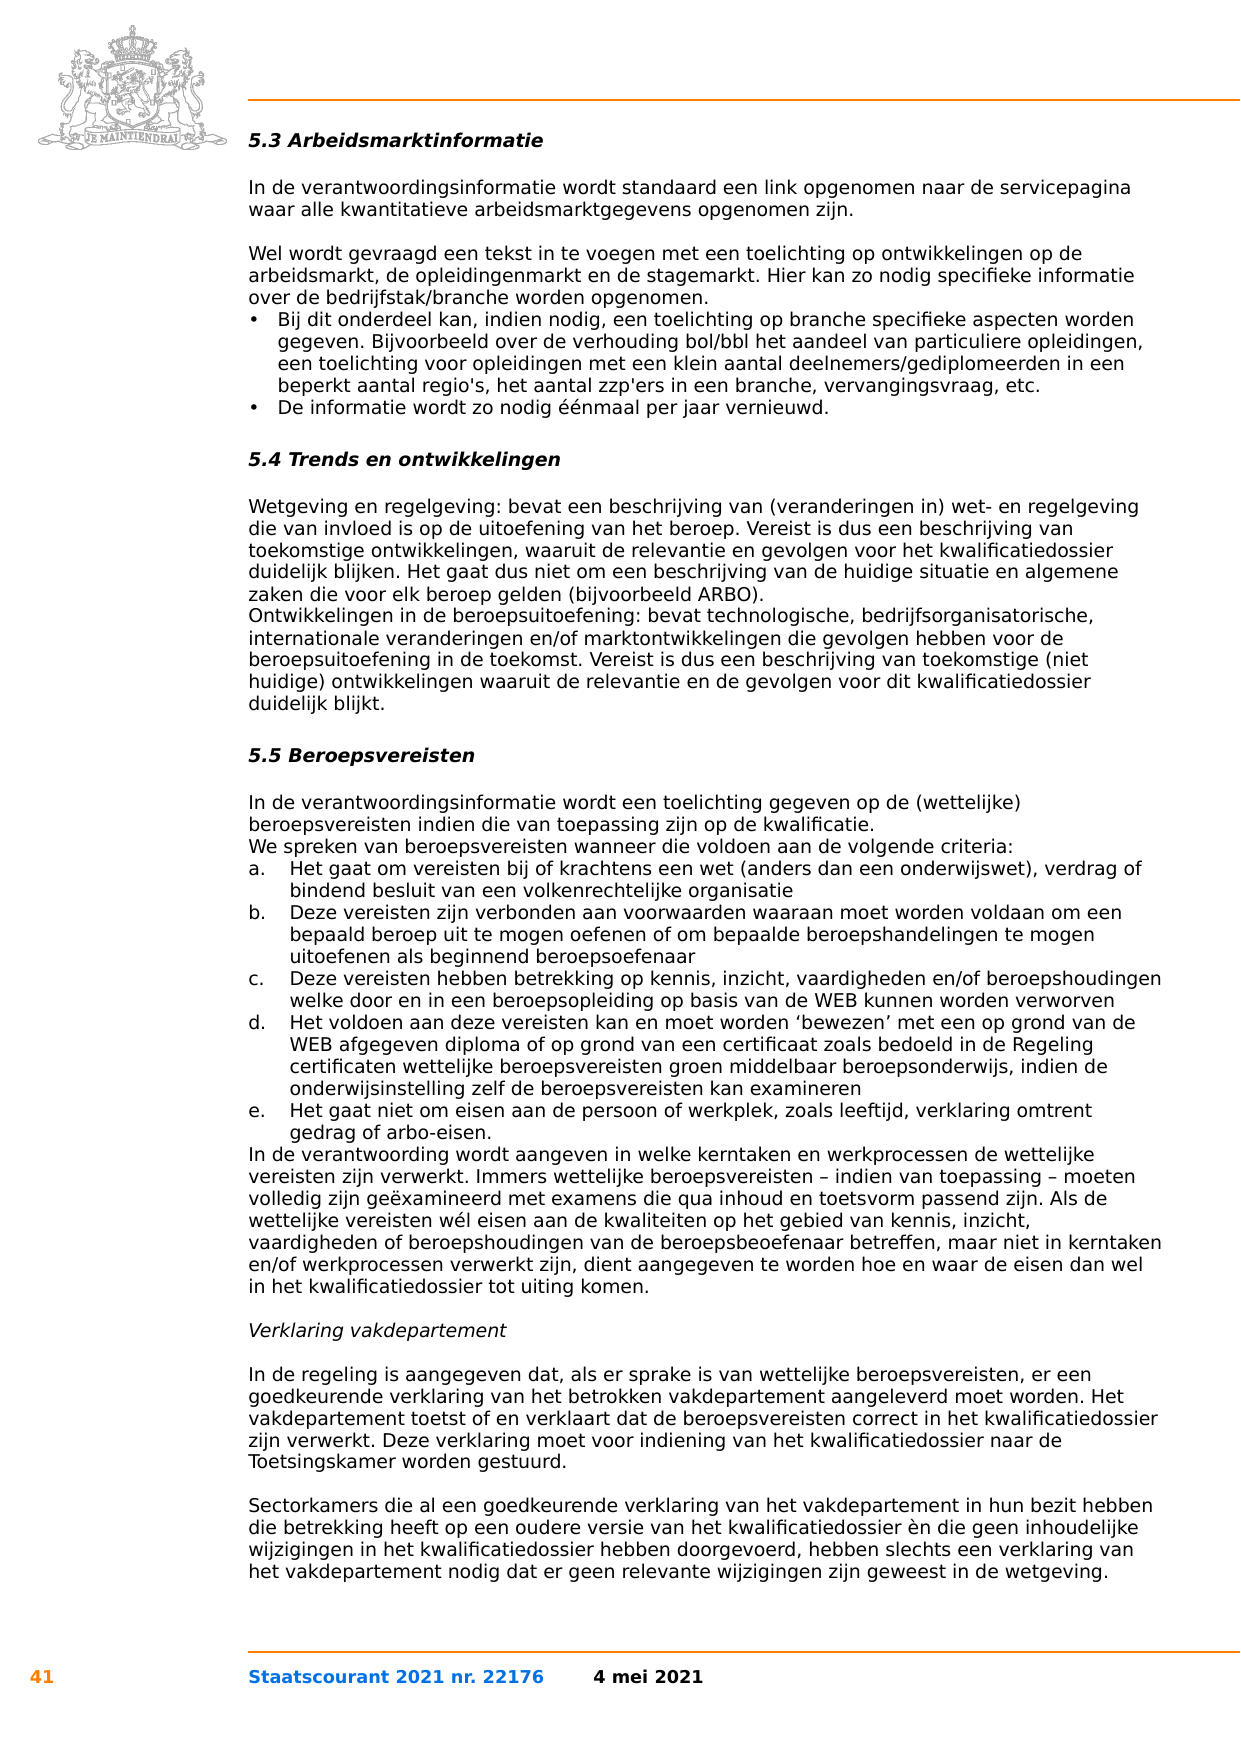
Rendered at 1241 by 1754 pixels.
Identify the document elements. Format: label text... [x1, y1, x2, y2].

text Sectorkamers die al een goedkeurende verklaring van het vakdepartement in hun bezit hebben die betrekking heeft op een oudere versie van het kwalificatiedossier èn die geen inhoudelijke wijzigingen in het kwalificatiedossier hebben doorgevoerd, hebben slechts een verklaring van het vakdepartement nodig dat er geen relevante wijzigingen zijn geweest in de wetgeving. [248, 1495, 1163, 1583]
text Wetgeving en regelgeving: bevat een beschrijving van (veranderingen in) wet- en regelgeving die van invloed is op de uitoefening van het beroep. Vereist is dus een beschrijving van toekomstige ontwikkelingen, waaruit de relevantie en gevolgen voor het kwalificatiedossier duidelijk blijken. Het gaat dus niet om een beschrijving van de huidige situatie en algemene zaken die voor elk beroep gelden (bijvoorbeeld ARBO). [248, 496, 1163, 605]
picture [38, 25, 227, 150]
text • De informatie wordt zo nodig éénmaal per jaar vernieuwd. [248, 397, 1163, 418]
subtitle 5.3 Arbeidsmarktinformatie [248, 130, 1163, 152]
text a. Het gaat om vereisten bij of krachtens een wet (anders dan een onderwijswet), verdrag of bindend besluit van een volkenrechtelijke organisatie [248, 858, 1163, 902]
text c. Deze vereisten hebben betrekking op kennis, inzicht, vaardigheden en/of beroepshoudingen welke door en in een beroepsopleiding op basis van de WEB kunnen worden verworven [248, 968, 1163, 1012]
subtitle 5.4 Trends en ontwikkelingen [248, 448, 1163, 471]
subtitle 5.5 Beroepsvereisten [248, 745, 1163, 767]
text In de verantwoordingsinformatie wordt standaard een link opgenomen naar de servicepagina waar alle kwantitatieve arbeidsmarktgegevens opgenomen zijn. [248, 177, 1163, 221]
text • Bij dit onderdeel kan, indien nodig, een toelichting op branche specifieke aspecten worden gegeven. Bijvoorbeeld over de verhouding bol/bbl het aandeel van particuliere opleidingen, een toelichting voor opleidingen met een klein aantal deelnemers/gediplomeerden in een beperkt aantal regio's, het aantal zzp'ers in een branche, vervangingsvraag, etc. [248, 309, 1163, 397]
text In de verantwoordingsinformatie wordt een toelichting gegeven op de (wettelijke) beroepsvereisten indien die van toepassing zijn op de kwalificatie. [248, 792, 1163, 836]
text Ontwikkelingen in de beroepsuitoefening: bevat technologische, bedrijfsorganisatorische, internationale veranderingen en/of marktontwikkelingen die gevolgen hebben voor de beroepsuitoefening in de toekomst. Vereist is dus een beschrijving van toekomstige (niet huidige) ontwikkelingen waaruit de relevantie en de gevolgen voor dit kwalificatiedossier duidelijk blijkt. [248, 605, 1163, 715]
text In de regeling is aangegeven dat, als er sprake is van wettelijke beroepsvereisten, er een goedkeurende verklaring van het betrokken vakdepartement aangeleverd moet worden. Het vakdepartement toetst of en verklaart dat de beroepsvereisten correct in het kwalificatiedossier zijn verwerkt. Deze verklaring moet voor indiening van het kwalificatiedossier naar de Toetsingskamer worden gestuurd. [248, 1363, 1163, 1473]
text b. Deze vereisten zijn verbonden aan voorwaarden waaraan moet worden voldaan om een bepaald beroep uit te mogen oefenen of om bepaalde beroepshandelingen te mogen uitoefenen als beginnend beroepsoefenaar [248, 902, 1163, 968]
text e. Het gaat niet om eisen aan de persoon of werkplek, zoals leeftijd, verklaring omtrent gedrag of arbo-eisen. [248, 1100, 1163, 1144]
text In de verantwoording wordt aangeven in welke kerntaken en werkprocessen de wettelijke vereisten zijn verwerkt. Immers wettelijke beroepsvereisten – indien van toepassing – moeten volledig zijn geëxamineerd met examens die qua inhoud en toetsvorm passend zijn. Als de wettelijke vereisten wél eisen aan de kwaliteiten op het gebied van kennis, inzicht, vaardigheden of beroepshoudingen van de beroepsbeoefenaar betreffen, maar niet in kerntaken en/of werkprocessen verwerkt zijn, dient aangegeven te worden hoe en waar de eisen dan wel in het kwalificatiedossier tot uiting komen. [248, 1144, 1163, 1298]
text We spreken van beroepsvereisten wanneer die voldoen aan de volgende criteria: [248, 836, 1163, 858]
text Wel wordt gevraagd een tekst in te voegen met een toelichting op ontwikkelingen op de arbeidsmarkt, de opleidingenmarkt en de stagemarkt. Hier kan zo nodig specifieke informatie over de bedrijfstak/branche worden opgenomen. [248, 243, 1163, 309]
text d. Het voldoen aan deze vereisten kan en moet worden ‘bewezen’ met een op grond van de WEB afgegeven diploma of op grond van een certificaat zoals bedoeld in de Regeling certificaten wettelijke beroepsvereisten groen middelbaar beroepsonderwijs, indien de onderwijsinstelling zelf de beroepsvereisten kan examineren [248, 1012, 1163, 1100]
subtitle Verklaring vakdepartement [248, 1320, 1163, 1342]
